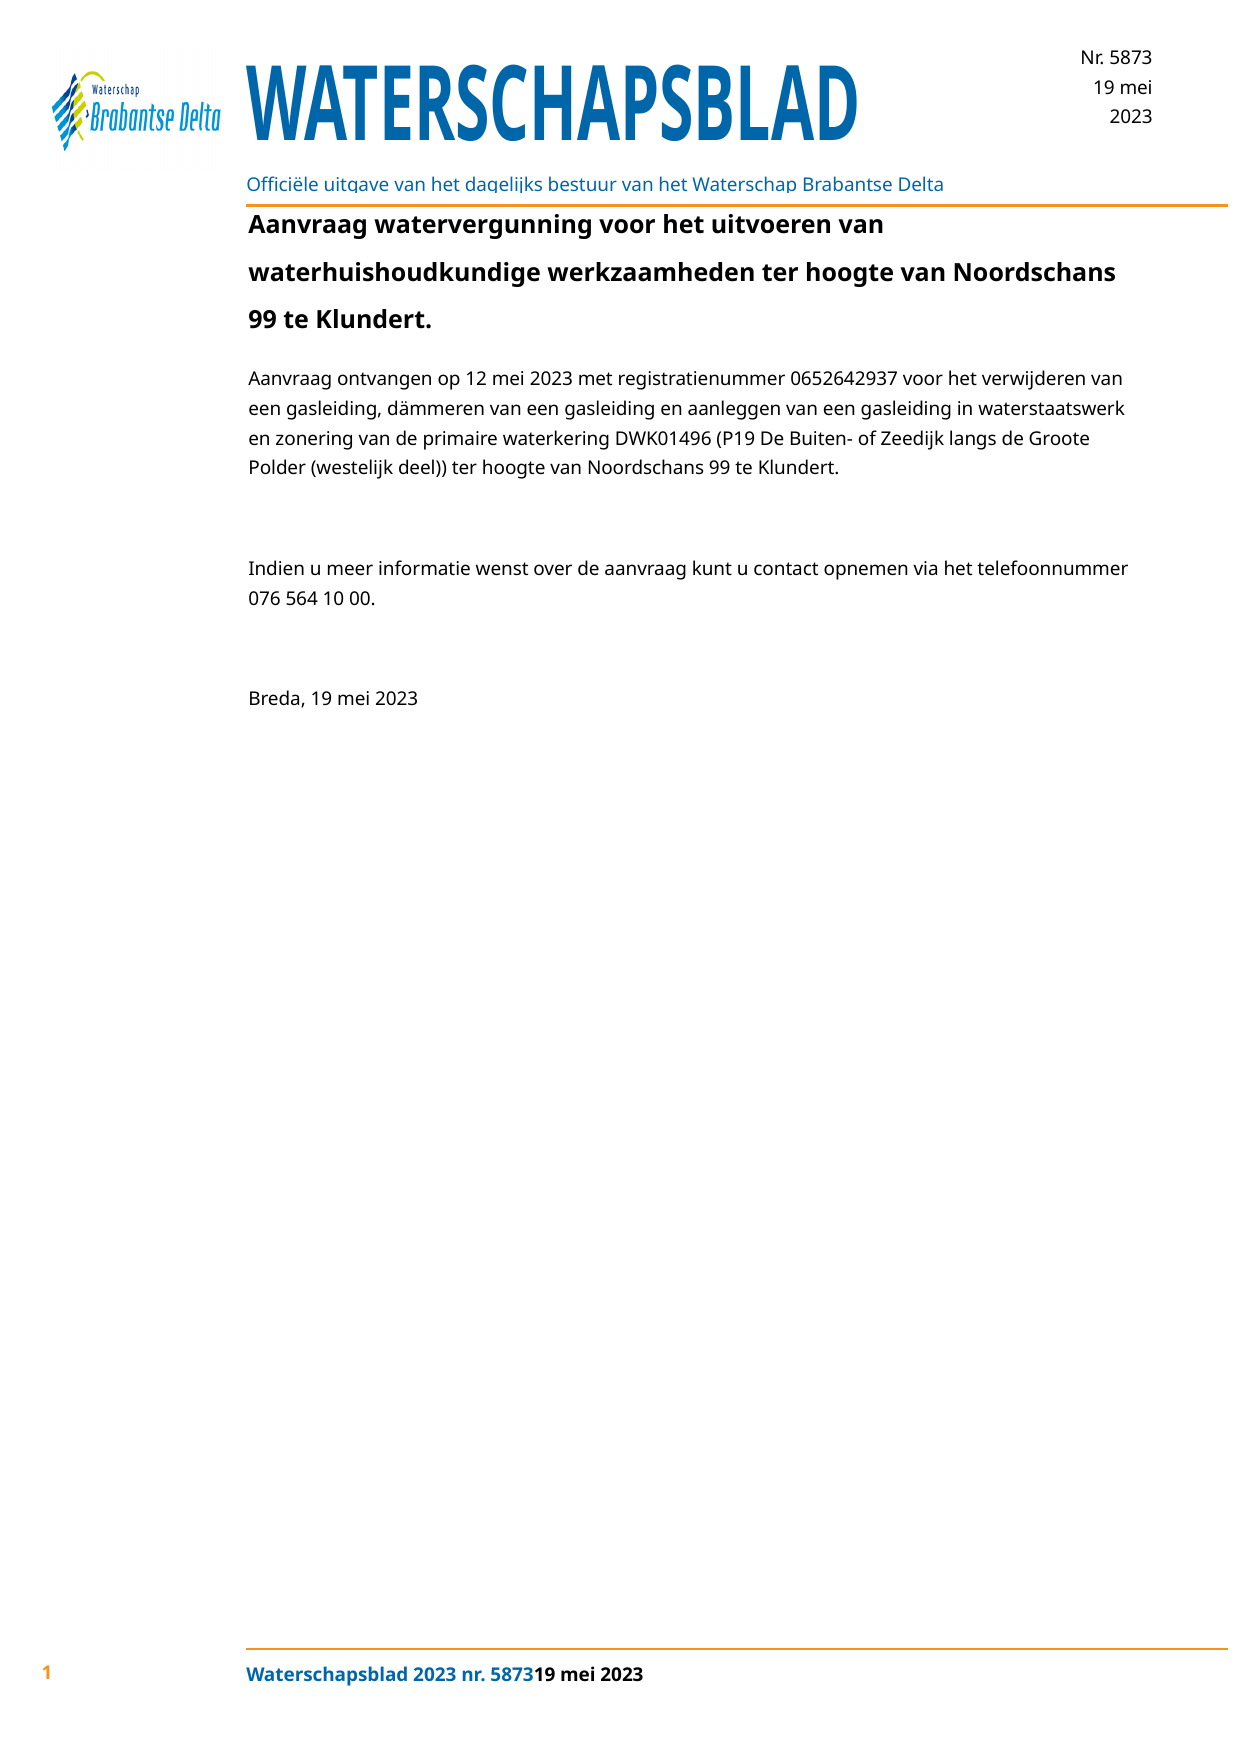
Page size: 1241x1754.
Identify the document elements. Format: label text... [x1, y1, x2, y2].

text Indien u meer informatie wenst over de aanvraag kunt u contact opnemen via het telefoonnummer 076 564 10 00. [248, 555, 1152, 610]
picture [41, 47, 231, 172]
text Breda, 19 mei 2023 [248, 686, 1152, 711]
text Aanvraag ontvangen op 12 mei 2023 met registratienummer 0652642937 voor het verwijderen van een gasleiding, dämmeren van een gasleiding en aanleggen van een gasleiding in waterstaatswerk en zonering van de primaire waterkering DWK01496 (P19 De Buiten- of Zeedijk langs de Groote Polder (westelijk deel)) ter hoogte van Noordschans 99 te Klundert. [248, 366, 1152, 480]
text Aanvraag watervergunning voor het uitvoeren van waterhuishoudkundige werkzaamheden ter hoogte van Noordschans 99 te Klundert. [248, 207, 1152, 336]
